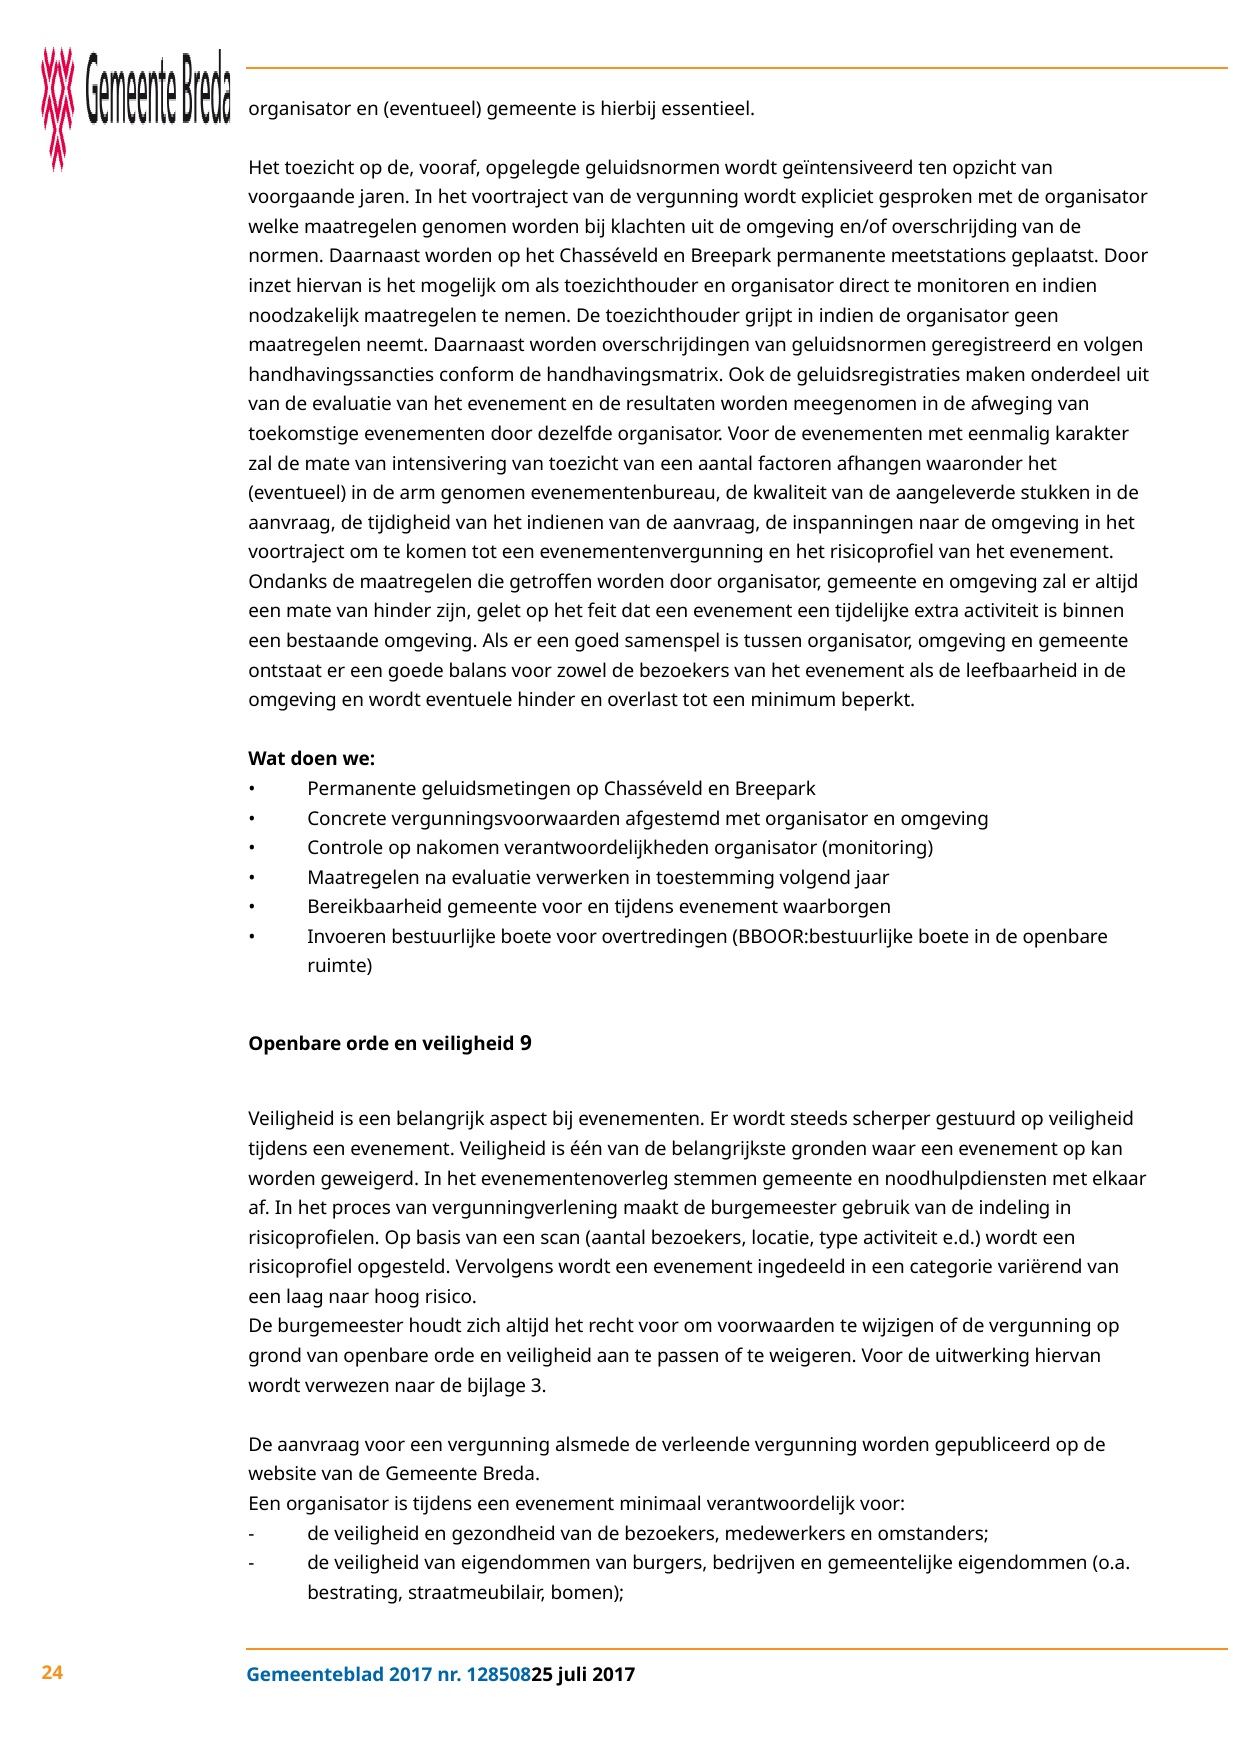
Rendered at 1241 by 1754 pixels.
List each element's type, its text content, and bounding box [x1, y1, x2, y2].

text Een organisator is tijdens een evenement minimaal verantwoordelijk voor: [248, 1490, 1152, 1516]
list Permanente geluidsmetingen op Chasséveld en Breepark [248, 775, 1152, 801]
list Concrete vergunningsvoorwaarden afgestemd met organisator en omgeving [248, 805, 1152, 831]
list de veiligheid van eigendommen van burgers, bedrijven en gemeentelijke eigendommen (o.a. bestrating, straatmeubilair, bomen); [248, 1549, 1152, 1605]
text Openbare orde en veiligheid 9 [248, 1028, 1152, 1056]
list Controle op nakomen verantwoordelijkheden organisator (monitoring) [248, 834, 1152, 860]
text De aanvraag voor een vergunning alsmede de verleende vergunning worden gepubliceerd op de website van de Gemeente Breda. [248, 1431, 1152, 1486]
text Veiligheid is een belangrijk aspect bij evenementen. Er wordt steeds scherper gestuurd op veiligheid tijdens een evenement. Veiligheid is één van de belangrijkste gronden waar een evenement op kan worden geweigerd. In het evenementenoverleg stemmen gemeente en noodhulpdiensten met elkaar af. In het proces van vergunningverlening maakt de burgemeester gebruik van de indeling in risicoprofielen. Op basis van een scan (aantal bezoekers, locatie, type activiteit e.d.) wordt een risicoprofiel opgesteld. Vervolgens wordt een evenement ingedeeld in een categorie variërend van een laag naar hoog risico. [248, 1106, 1152, 1309]
list Bereikbaarheid gemeente voor en tijdens evenement waarborgen [248, 893, 1152, 919]
list de veiligheid en gezondheid van de bezoekers, medewerkers en omstanders; [248, 1520, 1152, 1546]
text Het toezicht op de, vooraf, opgelegde geluidsnormen wordt geïntensiveerd ten opzicht van voorgaande jaren. In het voortraject van de vergunning wordt expliciet gesproken met de organisator welke maatregelen genomen worden bij klachten uit de omgeving en/of overschrijding van de normen. Daarnaast worden op het Chasséveld en Breepark permanente meetstations geplaatst. Door inzet hiervan is het mogelijk om als toezichthouder en organisator direct te monitoren en indien noodzakelijk maatregelen te nemen. De toezichthouder grijpt in indien de organisator geen maatregelen neemt. Daarnaast worden overschrijdingen van geluidsnormen geregistreerd en volgen handhavingssancties conform de handhavingsmatrix. Ook de geluidsregistraties maken onderdeel uit van de evaluatie van het evenement en de resultaten worden meegenomen in de afweging van toekomstige evenementen door dezelfde organisator. Voor de evenementen met eenmalig karakter zal de mate van intensivering van toezicht van een aantal factoren afhangen waaronder het (eventueel) in de arm genomen evenementenbureau, de kwaliteit van de aangeleverde stukken in de aanvraag, de tijdigheid van het indienen van de aanvraag, de inspanningen naar de omgeving in het voortraject om te komen tot een evenementenvergunning en het risicoprofiel van het evenement. Ondanks de maatregelen die getroffen worden door organisator, gemeente en omgeving zal er altijd een mate van hinder zijn, gelet op het feit dat een evenement een tijdelijke extra activiteit is binnen een bestaande omgeving. Als er een goed samenspel is tussen organisator, omgeving en gemeente ontstaat er een goede balans voor zowel de bezoekers van het evenement als de leefbaarheid in de omgeving en wordt eventuele hinder en overlast tot een minimum beperkt. [248, 154, 1152, 712]
list Invoeren bestuurlijke boete voor overtredingen (BBOOR:bestuurlijke boete in de openbare ruimte) [248, 923, 1152, 978]
text De burgemeester houdt zich altijd het recht voor om voorwaarden te wijzigen of de vergunning op grond van openbare orde en veiligheid aan te passen of te weigeren. Voor de uitwerking hiervan wordt verwezen naar de bijlage 3. [248, 1313, 1152, 1398]
list Maatregelen na evaluatie verwerken in toestemming volgend jaar [248, 864, 1152, 890]
picture [41, 47, 231, 172]
text Wat doen we: [248, 746, 1152, 771]
text organisator en (eventueel) gemeente is hierbij essentieel. [248, 95, 1152, 121]
